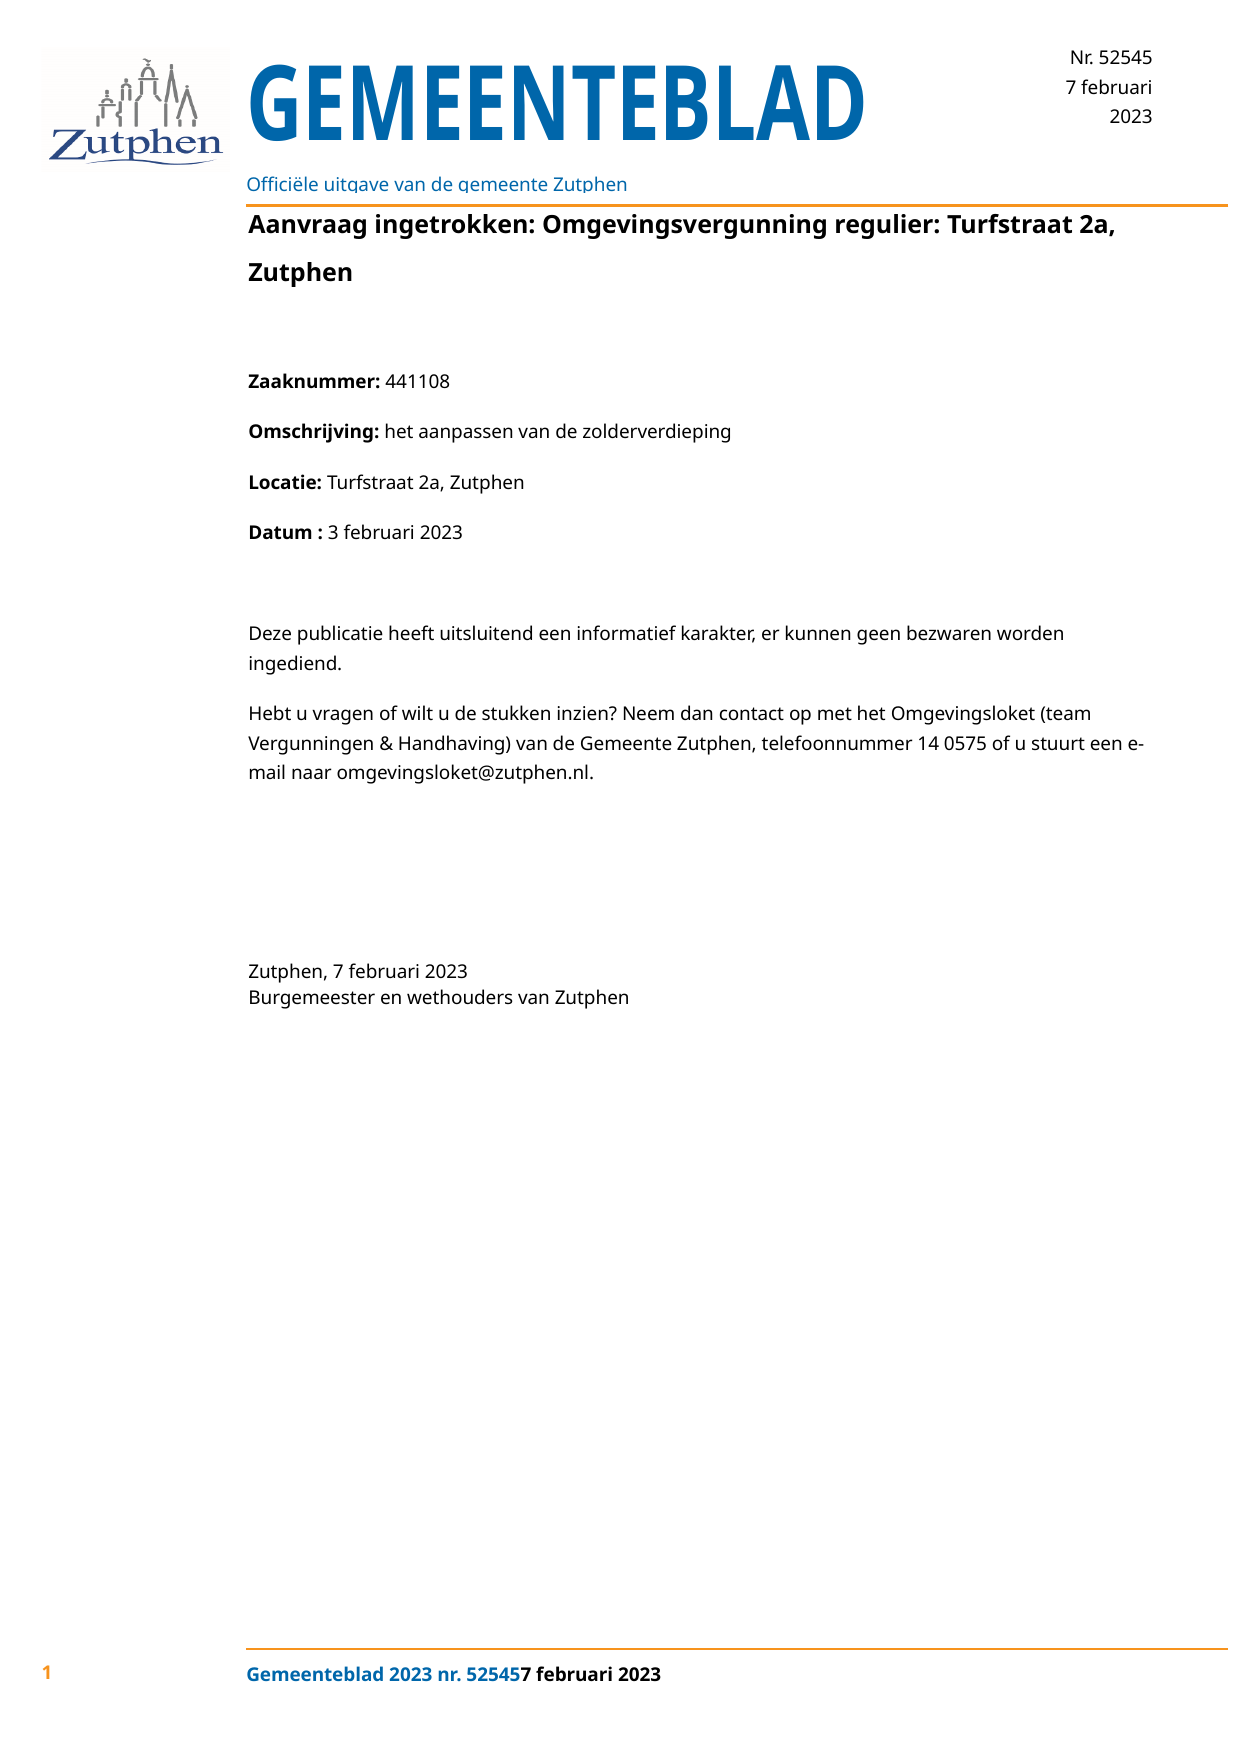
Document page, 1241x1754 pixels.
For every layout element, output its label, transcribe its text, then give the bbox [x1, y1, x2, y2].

text Aanvraag ingetrokken: Omgevingsvergunning regulier: Turfstraat 2a, Zutphen [248, 207, 1152, 288]
text Locatie: Turfstraat 2a, Zutphen [248, 469, 1152, 495]
picture [41, 47, 231, 172]
text Deze publicatie heeft uitsluitend een informatief karakter, er kunnen geen bezwaren worden ingediend. [248, 620, 1152, 676]
text Datum : 3 februari 2023 [248, 519, 1152, 545]
text Burgemeester en wethouders van Zutphen [248, 984, 1152, 1010]
text Hebt u vragen of wilt u de stukken inzien? Neem dan contact op met het Omgevingsloket (team Vergunningen & Handhaving) van de Gemeente Zutphen, telefoonnummer 14 0575 of u stuurt een e-mail naar omgevingsloket@zutphen.nl. [248, 700, 1152, 785]
text Zutphen, 7 februari 2023 [248, 959, 1152, 984]
text Omschrijving: het aanpassen van de zolderverdieping [248, 419, 1152, 444]
text Zaaknummer: 441108 [248, 368, 1152, 394]
